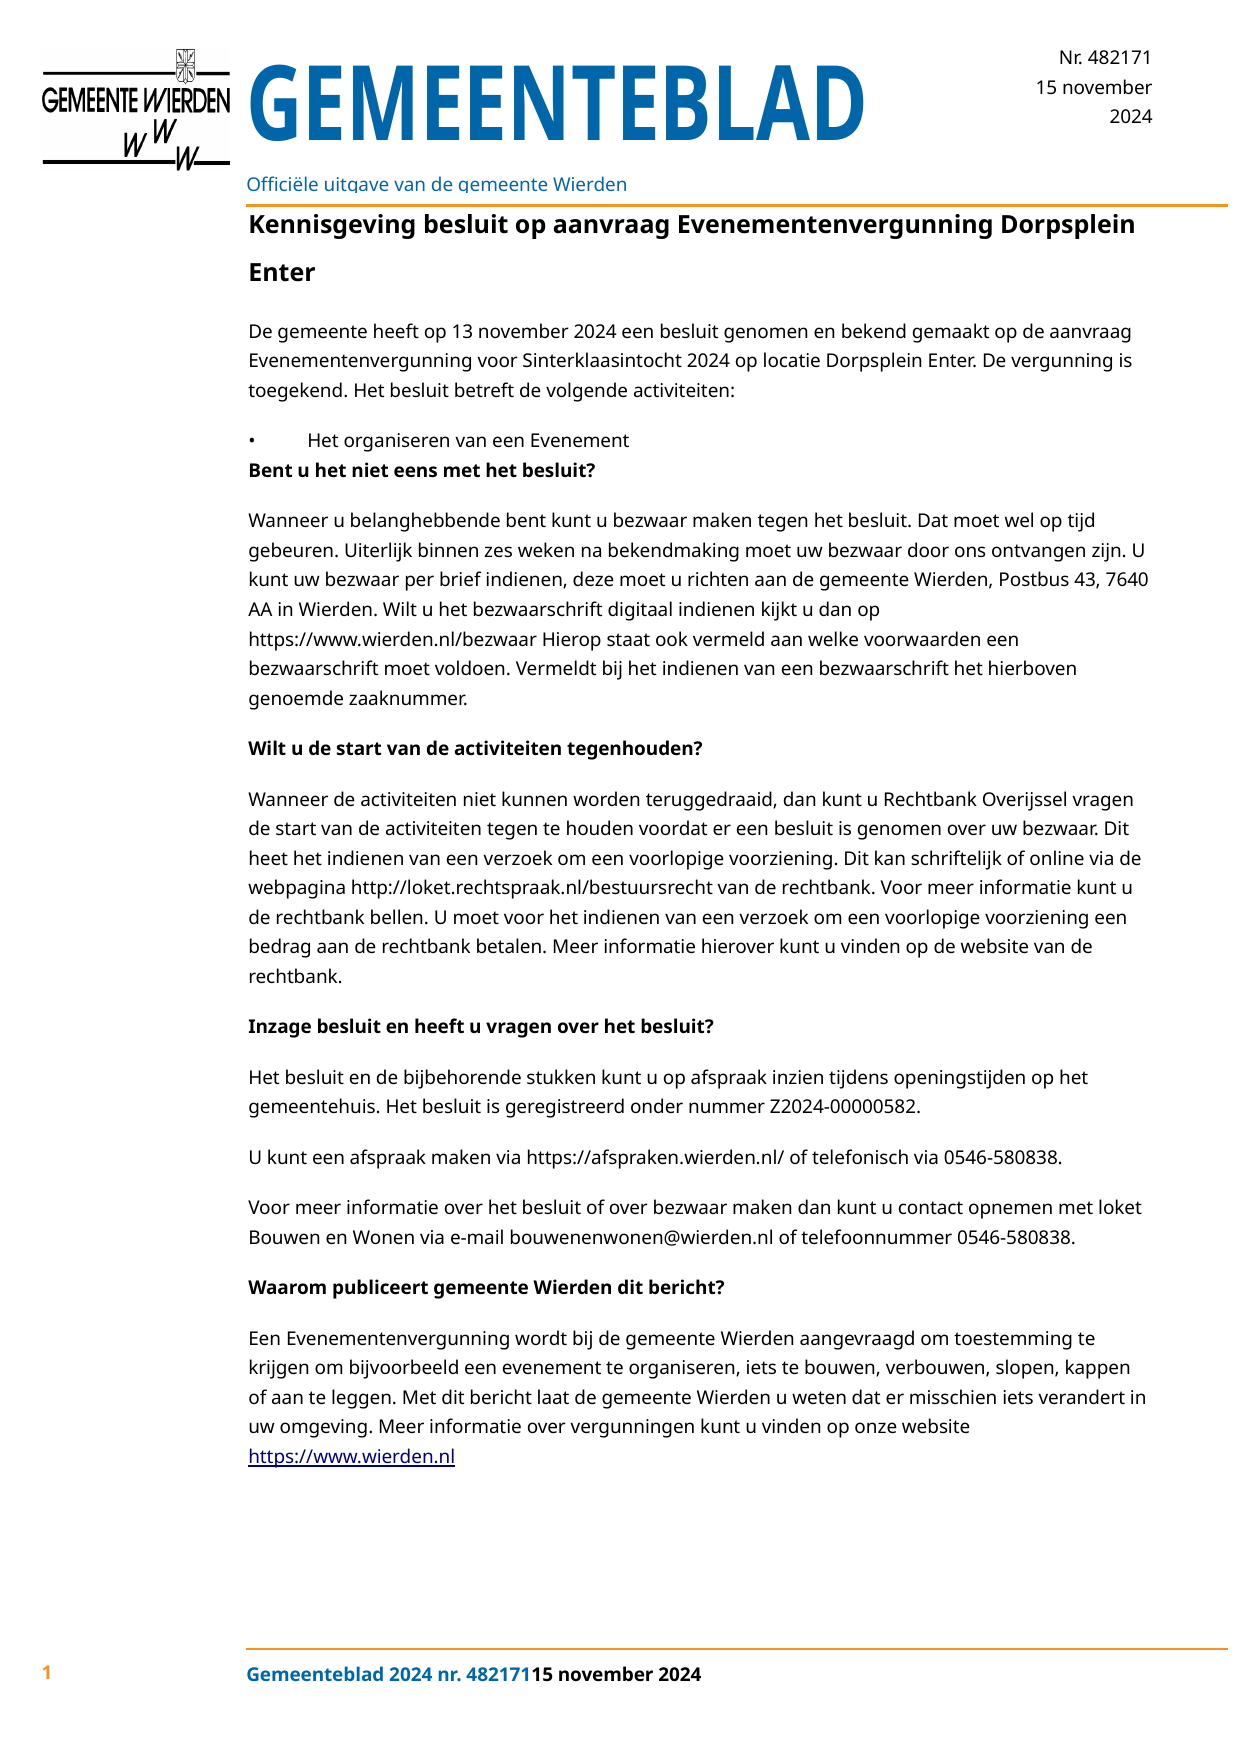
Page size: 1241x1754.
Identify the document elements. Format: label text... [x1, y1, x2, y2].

text Kennisgeving besluit op aanvraag Evenementenvergunning Dorpsplein Enter [248, 207, 1152, 288]
text Bent u het niet eens met het besluit? [248, 457, 1152, 483]
text Wanneer u belanghebbende bent kunt u bezwaar maken tegen het besluit. Dat moet wel op tijd gebeuren. Uiterlijk binnen zes weken na bekendmaking moet uw bezwaar door ons ontvangen zijn. U kunt uw bezwaar per brief indienen, deze moet u richten aan de gemeente Wierden, Postbus 43, 7640 AA in Wierden. Wilt u het bezwaarschrift digitaal indienen kijkt u dan op https://www.wierden.nl/bezwaar Hierop staat ook vermeld aan welke voorwaarden een bezwaarschrift moet voldoen. Vermeldt bij het indienen van een bezwaarschrift het hierboven genoemde zaaknummer. [248, 507, 1152, 711]
text U kunt een afspraak maken via https://afspraken.wierden.nl/ of telefonisch via 0546-580838. [248, 1144, 1152, 1170]
text De gemeente heeft op 13 november 2024 een besluit genomen en bekend gemaakt op de aanvraag Evenementenvergunning voor Sinterklaasintocht 2024 op locatie Dorpsplein Enter. De vergunning is toegekend. Het besluit betreft de volgende activiteiten: [248, 318, 1152, 403]
list Het organiseren van een Evenement [248, 427, 1152, 453]
text Voor meer informatie over het besluit of over bezwaar maken dan kunt u contact opnemen met loket Bouwen en Wonen via e-mail bouwenenwonen@wierden.nl of telefoonnummer 0546-580838. [248, 1194, 1152, 1250]
picture [41, 47, 231, 172]
text Waarom publiceert gemeente Wierden dit bericht? [248, 1274, 1152, 1300]
text Het besluit en de bijbehorende stukken kunt u op afspraak inzien tijdens openingstijden op het gemeentehuis. Het besluit is geregistreerd onder nummer Z2024-00000582. [248, 1064, 1152, 1119]
text Wanneer de activiteiten niet kunnen worden teruggedraaid, dan kunt u Rechtbank Overijssel vragen de start van de activiteiten tegen te houden voordat er een besluit is genomen over uw bezwaar. Dit heet het indienen van een verzoek om een voorlopige voorziening. Dit kan schriftelijk of online via de webpagina http://loket.rechtspraak.nl/bestuursrecht van de rechtbank. Voor meer informatie kunt u de rechtbank bellen. U moet voor het indienen van een verzoek om een voorlopige voorziening een bedrag aan de rechtbank betalen. Meer informatie hierover kunt u vinden op de website van de rechtbank. [248, 786, 1152, 989]
text Wilt u de start van de activiteiten tegenhouden? [248, 735, 1152, 761]
text Inzage besluit en heeft u vragen over het besluit? [248, 1014, 1152, 1039]
text Een Evenementenvergunning wordt bij de gemeente Wierden aangevraagd om toestemming te krijgen om bijvoorbeeld een evenement te organiseren, iets te bouwen, verbouwen, slopen, kappen of aan te leggen. Met dit bericht laat de gemeente Wierden u weten dat er misschien iets verandert in uw omgeving. Meer informatie over vergunningen kunt u vinden op onze website https://www.wierden.nl [248, 1325, 1152, 1469]
